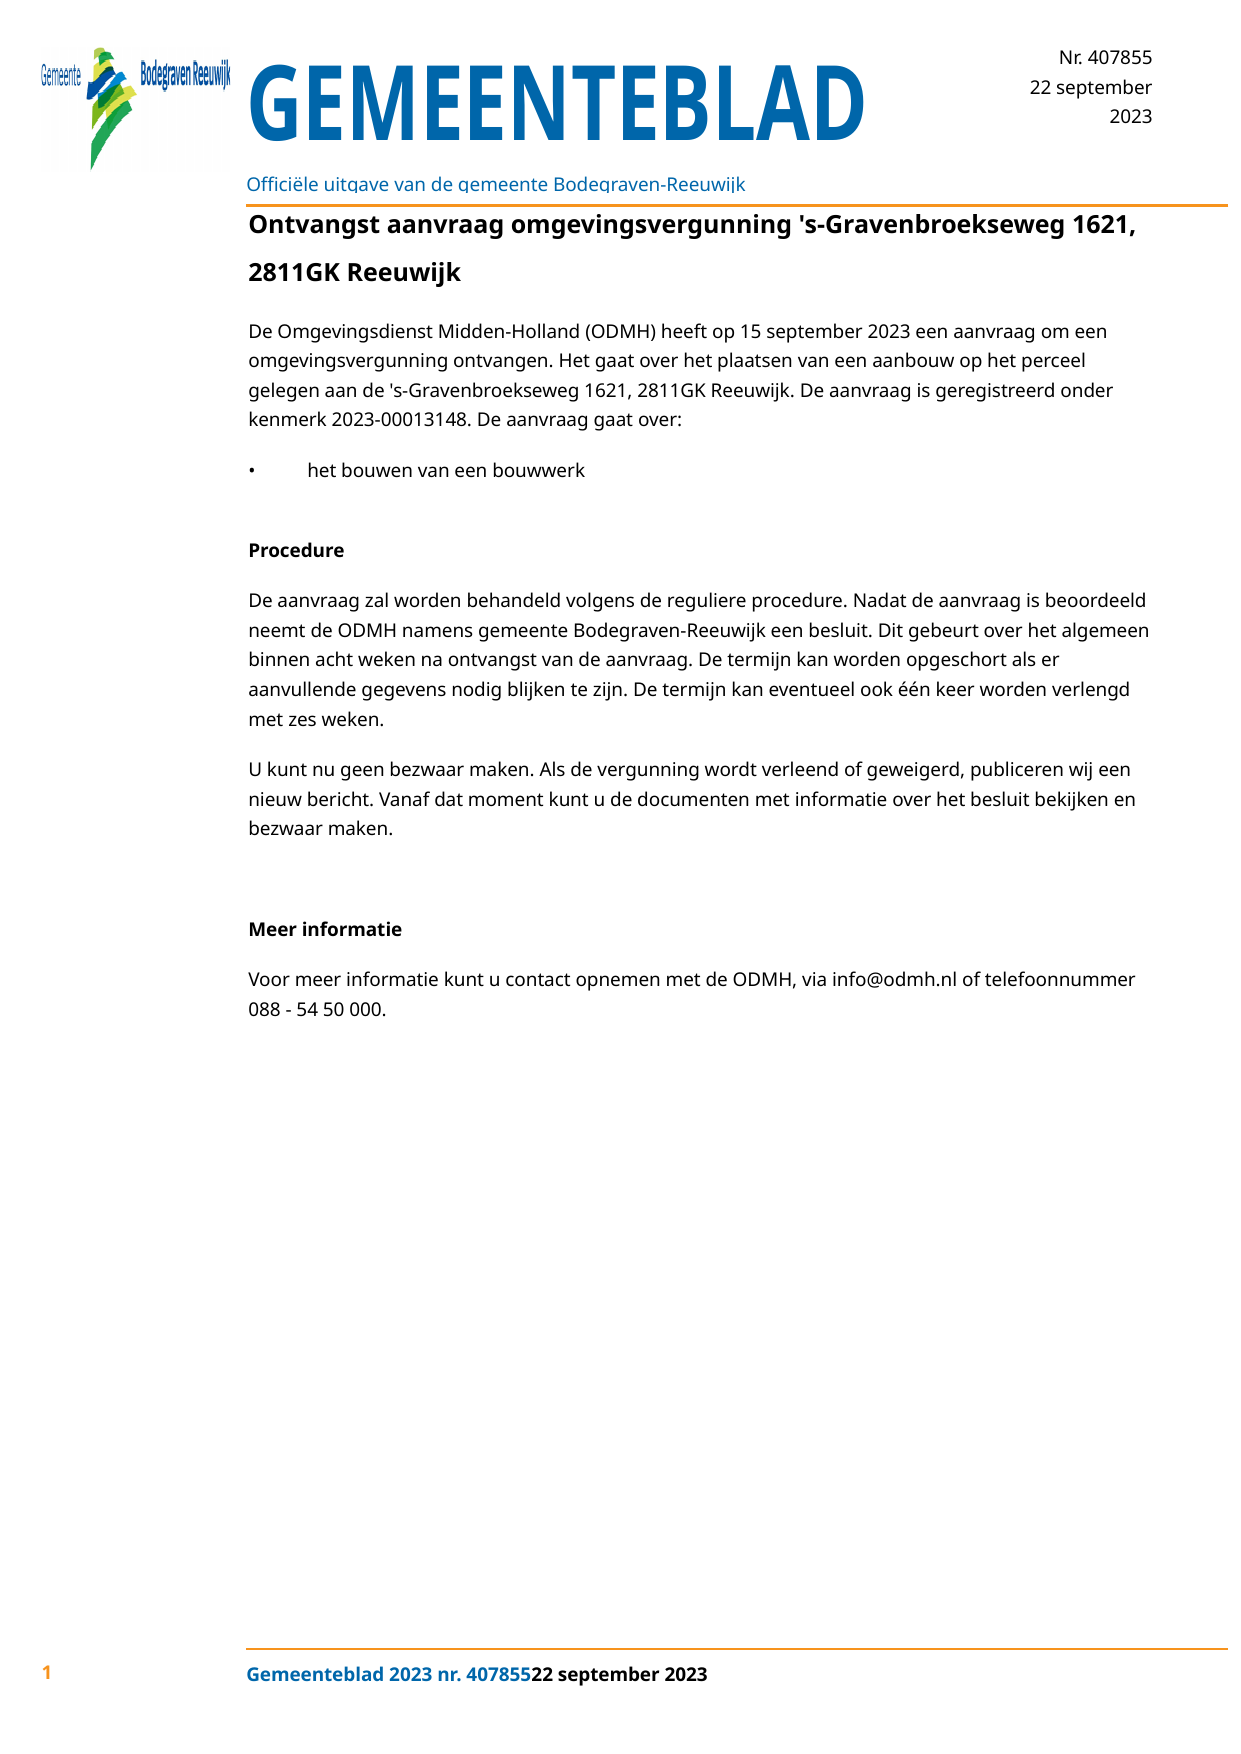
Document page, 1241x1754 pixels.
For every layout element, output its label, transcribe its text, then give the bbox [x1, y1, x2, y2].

text Ontvangst aanvraag omgevingsvergunning 's-Gravenbroekseweg 1621, 2811GK Reeuwijk [248, 207, 1152, 288]
text Meer informatie [248, 916, 1152, 942]
list het bouwen van een bouwwerk [248, 457, 1152, 483]
text De Omgevingsdienst Midden-Holland (ODMH) heeft op 15 september 2023 een aanvraag om een omgevingsvergunning ontvangen. Het gaat over het plaatsen van een aanbouw op het perceel gelegen aan de 's-Gravenbroekseweg 1621, 2811GK Reeuwijk. De aanvraag is geregistreerd onder kenmerk 2023-00013148. De aanvraag gaat over: [248, 318, 1152, 432]
text U kunt nu geen bezwaar maken. Als de vergunning wordt verleend of geweigerd, publiceren wij een nieuw bericht. Vanaf dat moment kunt u de documenten met informatie over het besluit bekijken en bezwaar maken. [248, 756, 1152, 841]
text Voor meer informatie kunt u contact opnemen met de ODMH, via info@odmh.nl of telefoonnummer 088 - 54 50 000. [248, 967, 1152, 1022]
text De aanvraag zal worden behandeld volgens de reguliere procedure. Nadat de aanvraag is beoordeeld neemt de ODMH namens gemeente Bodegraven-Reeuwijk een besluit. Dit gebeurt over het algemeen binnen acht weken na ontvangst van de aanvraag. De termijn kan worden opgeschort als er aanvullende gegevens nodig blijken te zijn. De termijn kan eventueel ook één keer worden verlengd met zes weken. [248, 587, 1152, 732]
text Procedure [248, 537, 1152, 563]
picture [41, 47, 231, 172]
